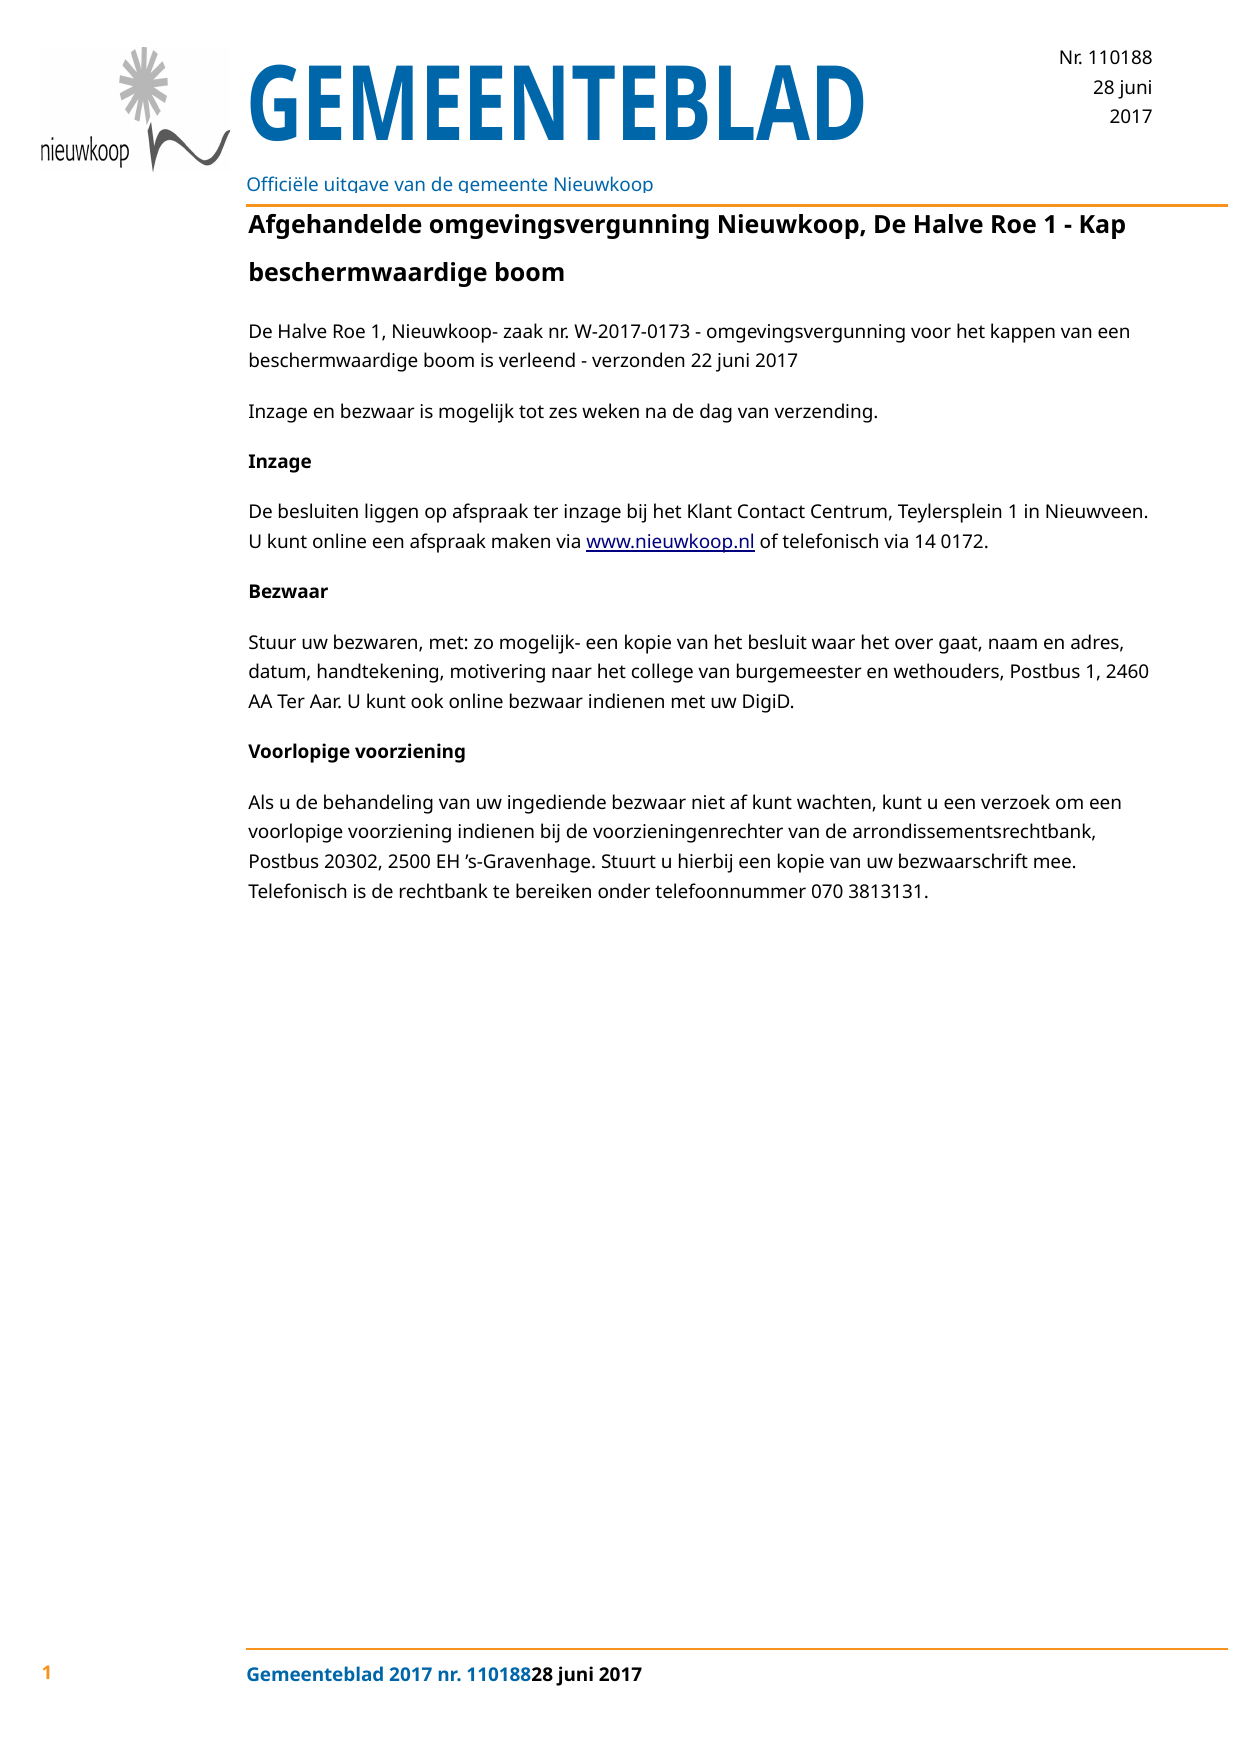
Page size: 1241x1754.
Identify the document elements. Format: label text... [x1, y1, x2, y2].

text Voorlopige voorziening [248, 739, 1152, 764]
text Afgehandelde omgevingsvergunning Nieuwkoop, De Halve Roe 1 - Kap beschermwaardige boom [248, 207, 1152, 288]
text De besluiten liggen op afspraak ter inzage bij het Klant Contact Centrum, Teylersplein 1 in Nieuwveen. U kunt online een afspraak maken via www.nieuwkoop.nl of telefonisch via 14 0172. [248, 499, 1152, 554]
text Als u de behandeling van uw ingediende bezwaar niet af kunt wachten, kunt u een verzoek om een voorlopige voorziening indienen bij de voorzieningenrechter van de arrondissementsrechtbank, Postbus 20302, 2500 EH ’s-Gravenhage. Stuurt u hierbij een kopie van uw bezwaarschrift mee. Telefonisch is de rechtbank te bereiken onder telefoonnummer 070 3813131. [248, 789, 1152, 904]
text Inzage [248, 448, 1152, 474]
text Bezwaar [248, 579, 1152, 604]
text Stuur uw bezwaren, met: zo mogelijk- een kopie van het besluit waar het over gaat, naam en adres, datum, handtekening, motivering naar het college van burgemeester en wethouders, Postbus 1, 2460 AA Ter Aar. U kunt ook online bezwaar indienen met uw DigiD. [248, 629, 1152, 714]
picture [41, 47, 231, 172]
text De Halve Roe 1, Nieuwkoop- zaak nr. W-2017-0173 - omgevingsvergunning voor het kappen van een beschermwaardige boom is verleend - verzonden 22 juni 2017 [248, 318, 1152, 373]
text Inzage en bezwaar is mogelijk tot zes weken na de dag van verzending. [248, 398, 1152, 424]
